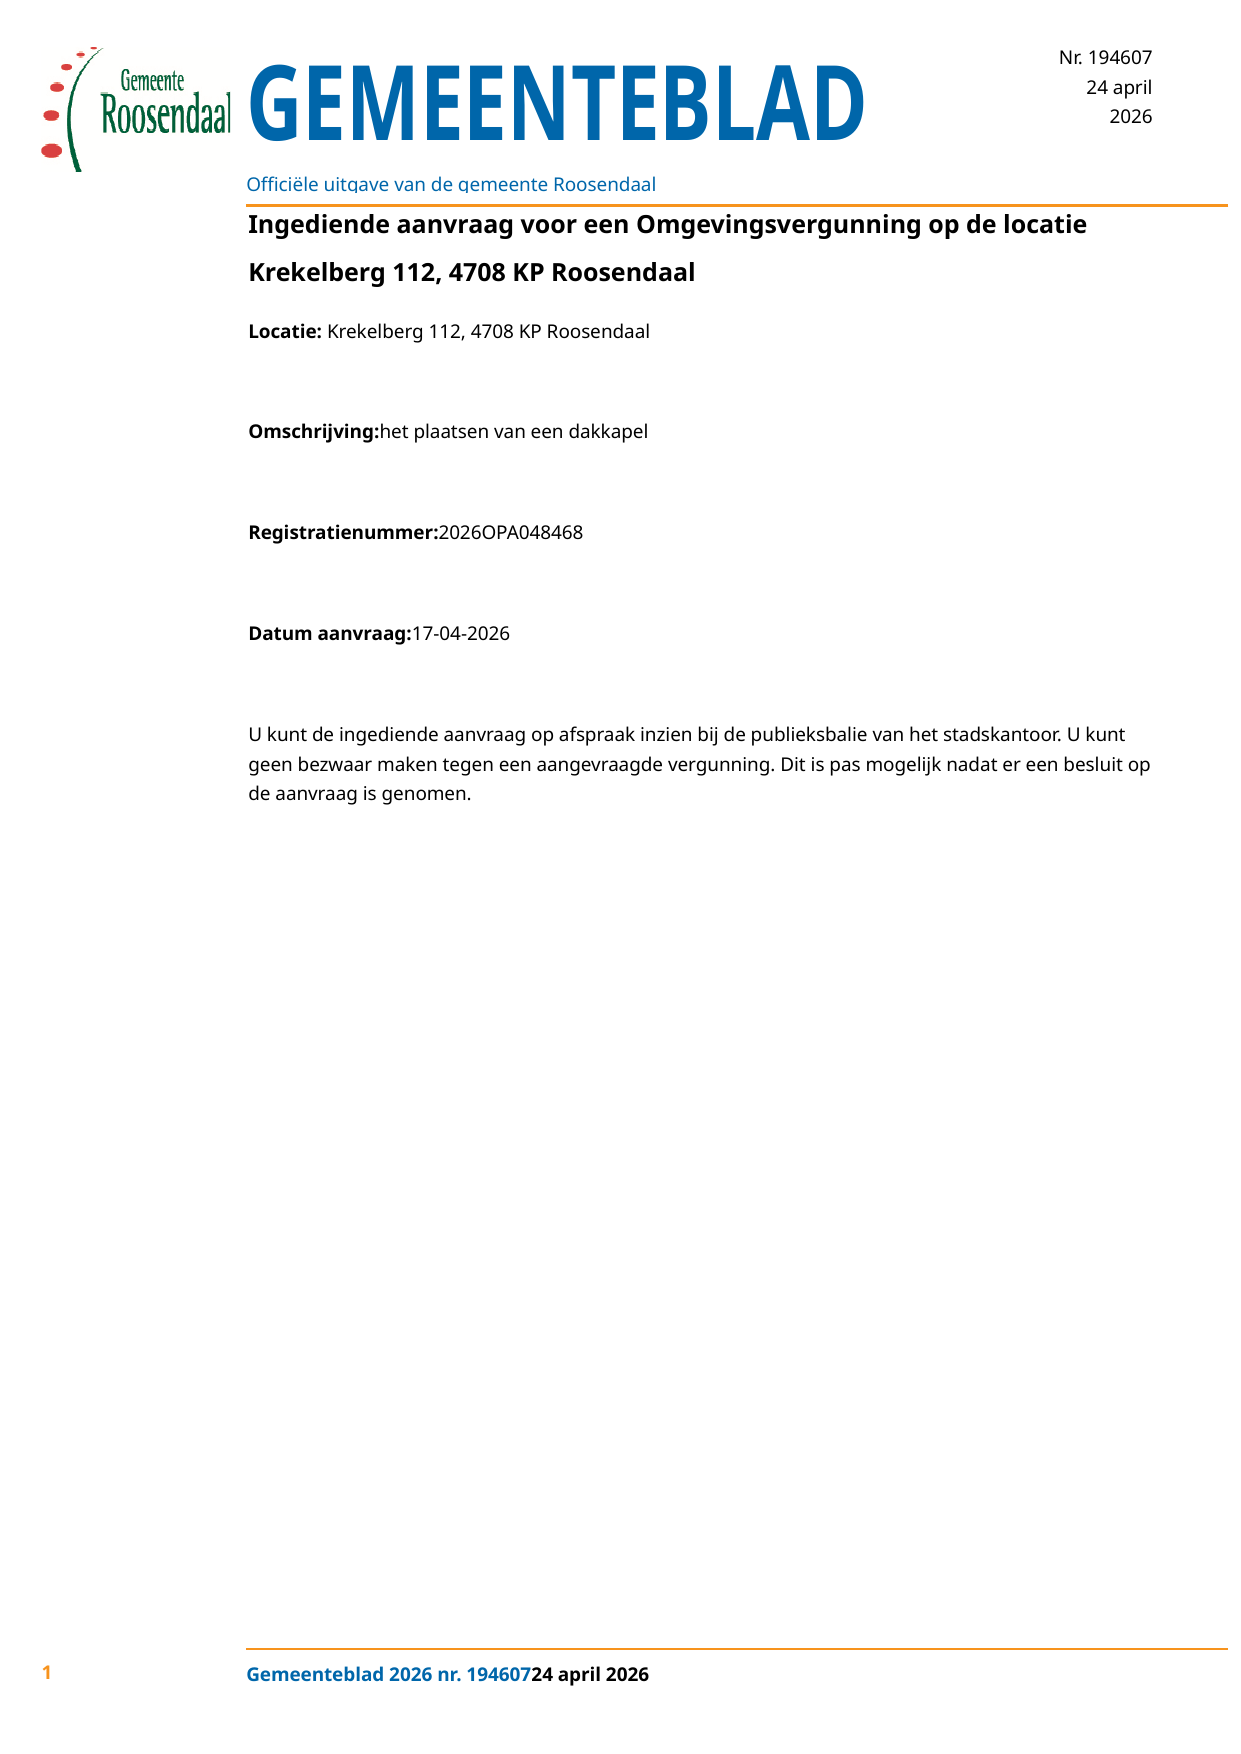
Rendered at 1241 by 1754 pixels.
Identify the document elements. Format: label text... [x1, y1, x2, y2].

text Omschrijving:het plaatsen van een dakkapel [248, 419, 1152, 444]
text Ingediende aanvraag voor een Omgevingsvergunning op de locatie Krekelberg 112, 4708 KP Roosendaal [248, 207, 1152, 288]
text Locatie: Krekelberg 112, 4708 KP Roosendaal [248, 318, 1152, 344]
picture [41, 47, 231, 172]
text Datum aanvraag:17-04-2026 [248, 620, 1152, 646]
text U kunt de ingediende aanvraag op afspraak inzien bij de publieksbalie van het stadskantoor. U kunt geen bezwaar maken tegen een aangevraagde vergunning. Dit is pas mogelijk nadat er een besluit op de aanvraag is genomen. [248, 721, 1152, 806]
text Registratienummer:2026OPA048468 [248, 519, 1152, 545]
